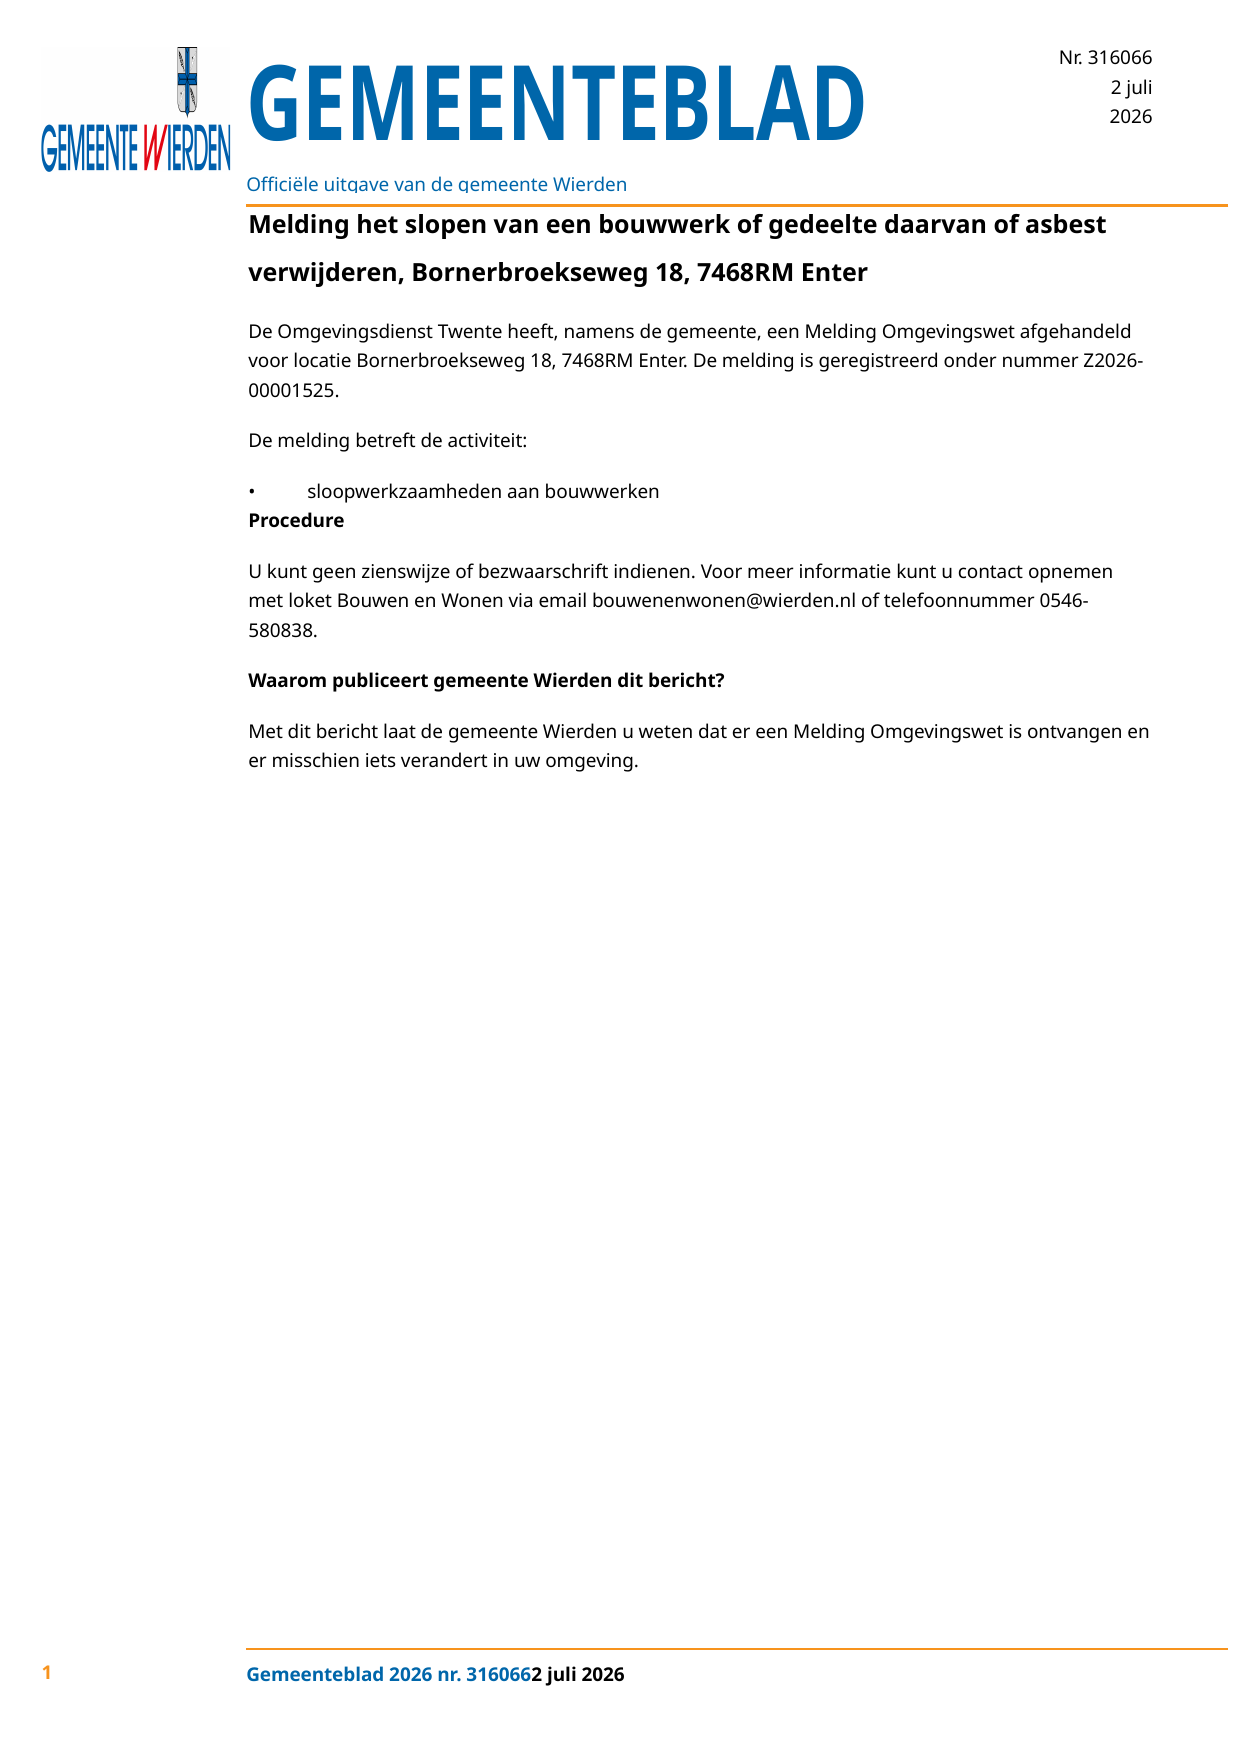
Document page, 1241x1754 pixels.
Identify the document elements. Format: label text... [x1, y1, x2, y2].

text Procedure [248, 507, 1152, 533]
text De melding betreft de activiteit: [248, 427, 1152, 453]
text Waarom publiceert gemeente Wierden dit bericht? [248, 667, 1152, 693]
text De Omgevingsdienst Twente heeft, namens de gemeente, een Melding Omgevingswet afgehandeld voor locatie Bornerbroekseweg 18, 7468RM Enter. De melding is geregistreerd onder nummer Z2026-00001525. [248, 318, 1152, 403]
list sloopwerkzaamheden aan bouwwerken [248, 478, 1152, 504]
picture [41, 47, 231, 172]
text Melding het slopen van een bouwwerk of gedeelte daarvan of asbest verwijderen, Bornerbroekseweg 18, 7468RM Enter [248, 207, 1152, 288]
text U kunt geen zienswijze of bezwaarschrift indienen. Voor meer informatie kunt u contact opnemen met loket Bouwen en Wonen via email bouwenenwonen@wierden.nl of telefoonnummer 0546-580838. [248, 558, 1152, 643]
text Met dit bericht laat de gemeente Wierden u weten dat er een Melding Omgevingswet is ontvangen en er misschien iets verandert in uw omgeving. [248, 718, 1152, 773]
